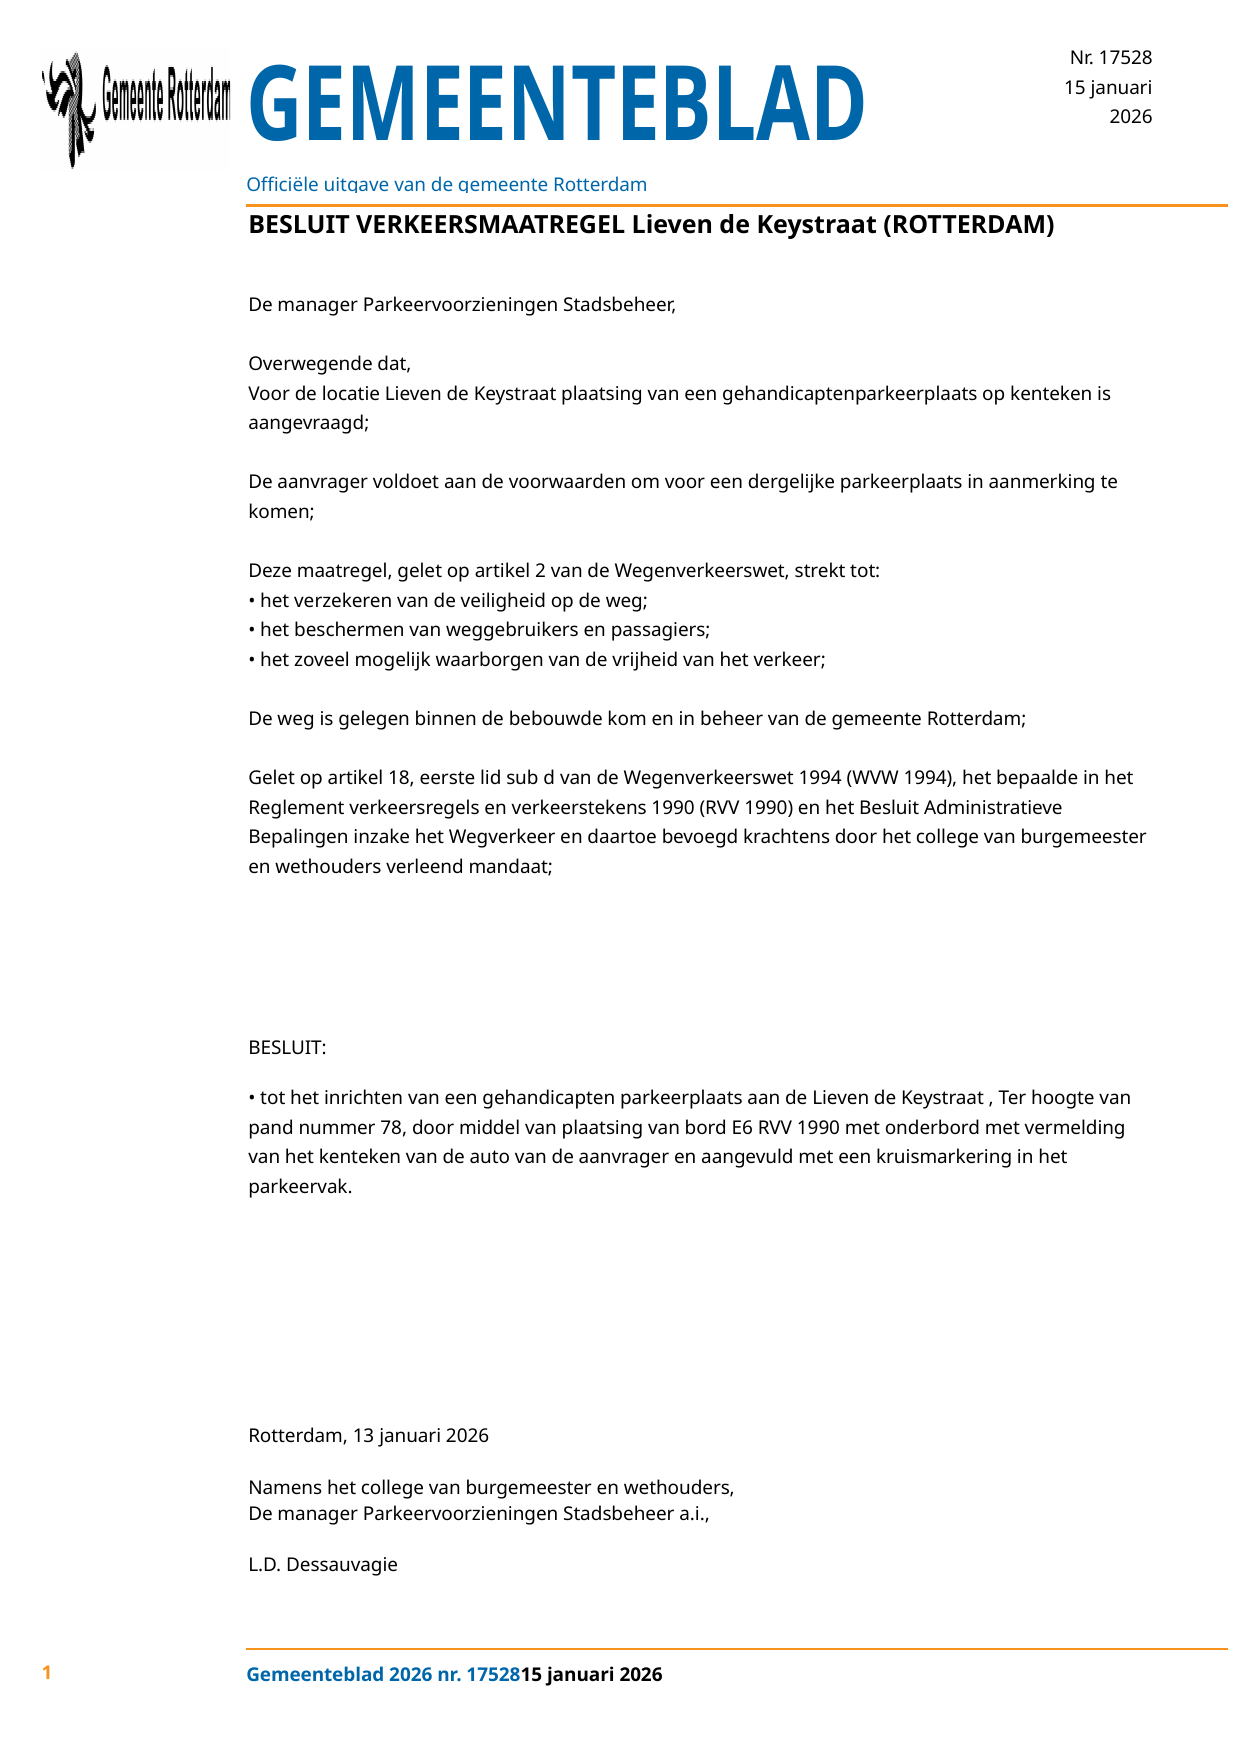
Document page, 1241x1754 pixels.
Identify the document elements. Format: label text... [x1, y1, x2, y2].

text L.D. Dessauvagie [248, 1551, 1152, 1577]
text Rotterdam, 13 januari 2026 [248, 1423, 1152, 1448]
text • tot het inrichten van een gehandicapten parkeerplaats aan de Lieven de Keystraat , Ter hoogte van pand nummer 78, door middel van plaatsing van bord E6 RVV 1990 met onderbord met vermelding van het kenteken van de auto van de aanvrager en aangevuld met een kruismarkering in het parkeervak. [248, 1084, 1152, 1199]
text BESLUIT: [248, 1034, 1152, 1060]
text De manager Parkeervoorzieningen Stadsbeheer, [248, 291, 1152, 317]
text De aanvrager voldoet aan de voorwaarden om voor een dergelijke parkeerplaats in aanmerking te komen; [248, 468, 1152, 524]
picture [41, 47, 231, 172]
text Gelet op artikel 18, eerste lid sub d van de Wegenverkeerswet 1994 (WVW 1994), het bepaalde in het Reglement verkeersregels en verkeerstekens 1990 (RVV 1990) en het Besluit Administratieve Bepalingen inzake het Wegverkeer en daartoe bevoegd krachtens door het college van burgemeester en wethouders verleend mandaat; [248, 764, 1152, 879]
text • het beschermen van weggebruikers en passagiers; [248, 616, 1152, 642]
text Overwegende dat, [248, 350, 1152, 376]
text • het verzekeren van de veiligheid op de weg; [248, 587, 1152, 613]
text BESLUIT VERKEERSMAATREGEL Lieven de Keystraat (ROTTERDAM) [248, 207, 1152, 241]
text De weg is gelegen binnen de bebouwde kom en in beheer van de gemeente Rotterdam; [248, 705, 1152, 731]
text Deze maatregel, gelet op artikel 2 van de Wegenverkeerswet, strekt tot: [248, 557, 1152, 583]
text Namens het college van burgemeester en wethouders, [248, 1474, 1152, 1500]
text Voor de locatie Lieven de Keystraat plaatsing van een gehandicaptenparkeerplaats op kenteken is aangevraagd; [248, 380, 1152, 435]
text De manager Parkeervoorzieningen Stadsbeheer a.i., [248, 1500, 1152, 1526]
text • het zoveel mogelijk waarborgen van de vrijheid van het verkeer; [248, 646, 1152, 672]
